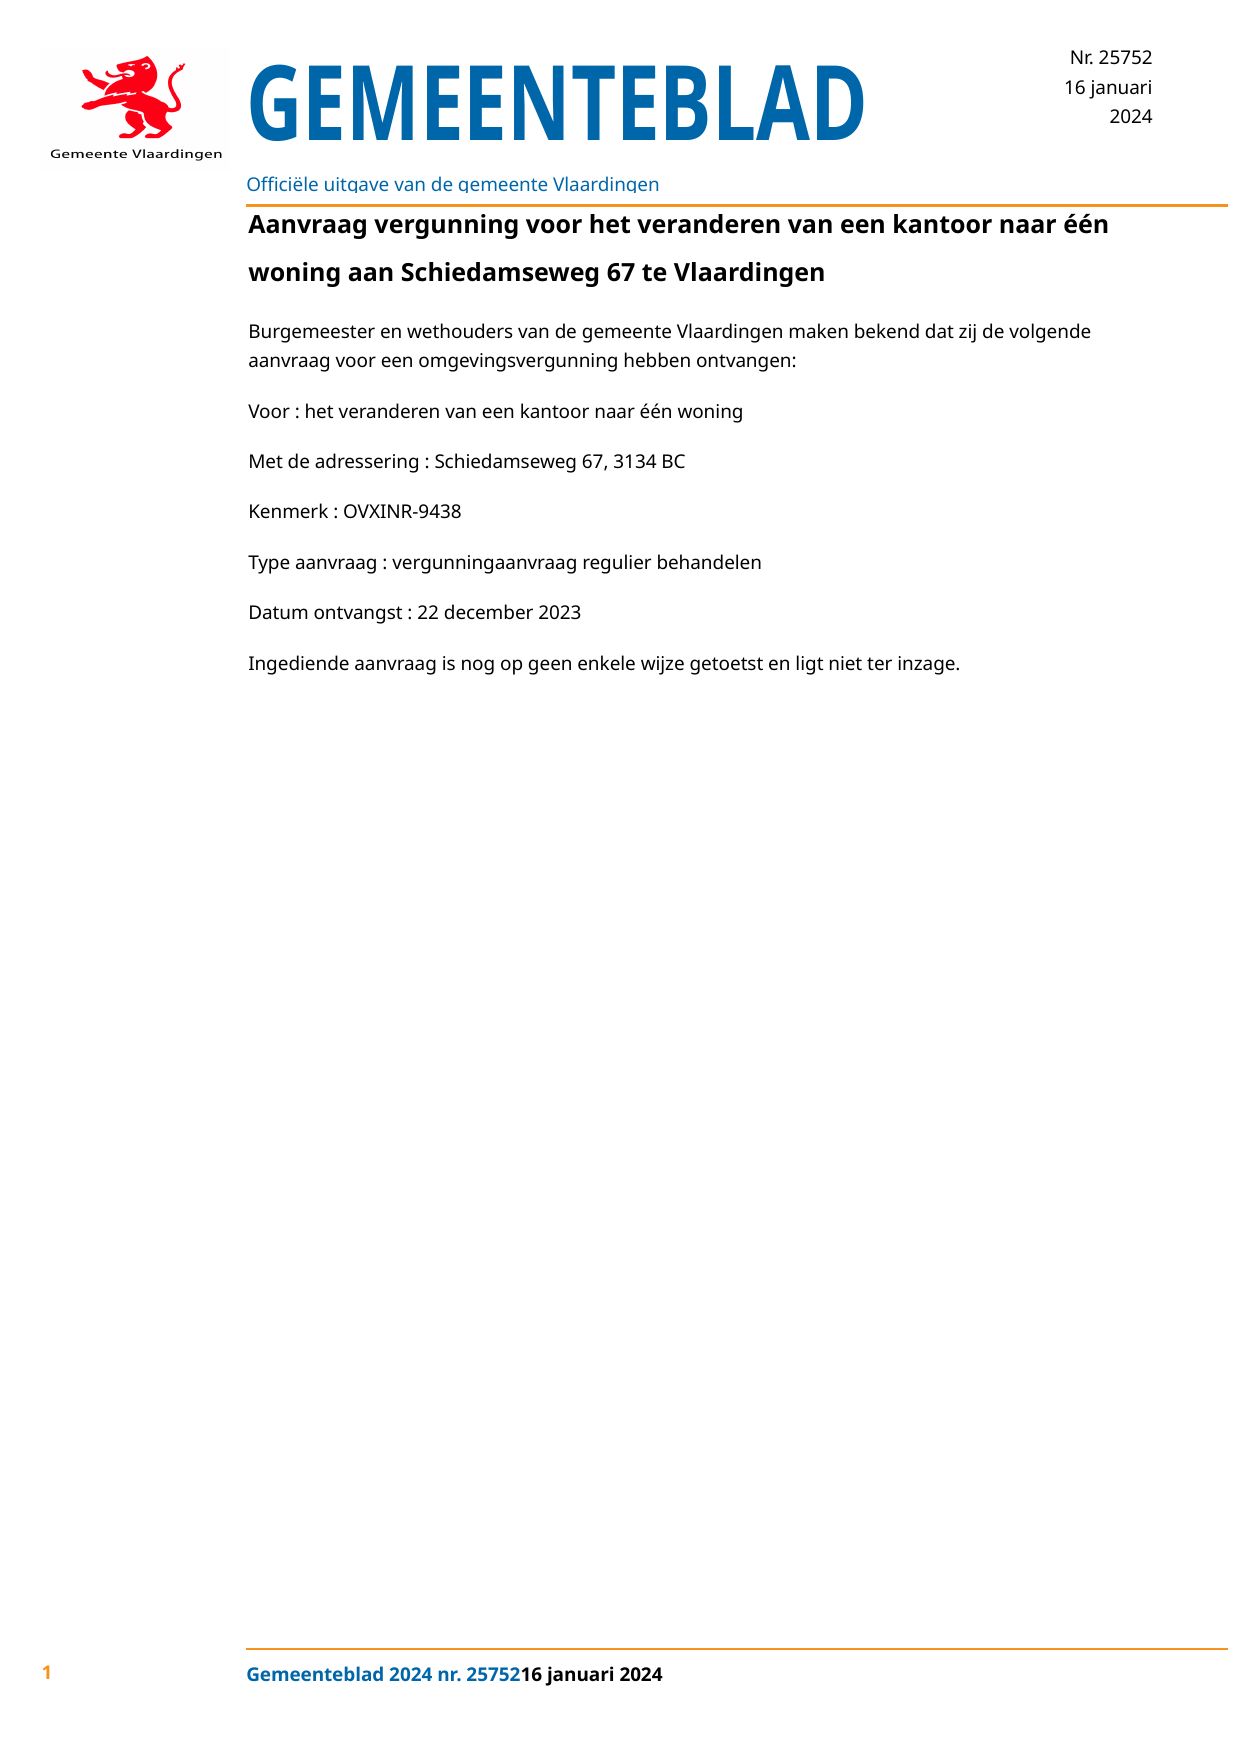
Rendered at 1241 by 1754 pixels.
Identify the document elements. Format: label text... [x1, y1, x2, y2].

text Datum ontvangst : 22 december 2023 [248, 599, 1152, 625]
text Ingediende aanvraag is nog op geen enkele wijze getoetst en ligt niet ter inzage. [248, 650, 1152, 676]
text Met de adressering : Schiedamseweg 67, 3134 BC [248, 448, 1152, 474]
text Burgemeester en wethouders van de gemeente Vlaardingen maken bekend dat zij de volgende aanvraag voor een omgevingsvergunning hebben ontvangen: [248, 318, 1152, 373]
text Voor : het veranderen van een kantoor naar één woning [248, 398, 1152, 424]
text Type aanvraag : vergunningaanvraag regulier behandelen [248, 549, 1152, 575]
text Kenmerk : OVXINR-9438 [248, 499, 1152, 524]
text Aanvraag vergunning voor het veranderen van een kantoor naar één woning aan Schiedamseweg 67 te Vlaardingen [248, 207, 1152, 288]
picture [41, 47, 231, 172]
